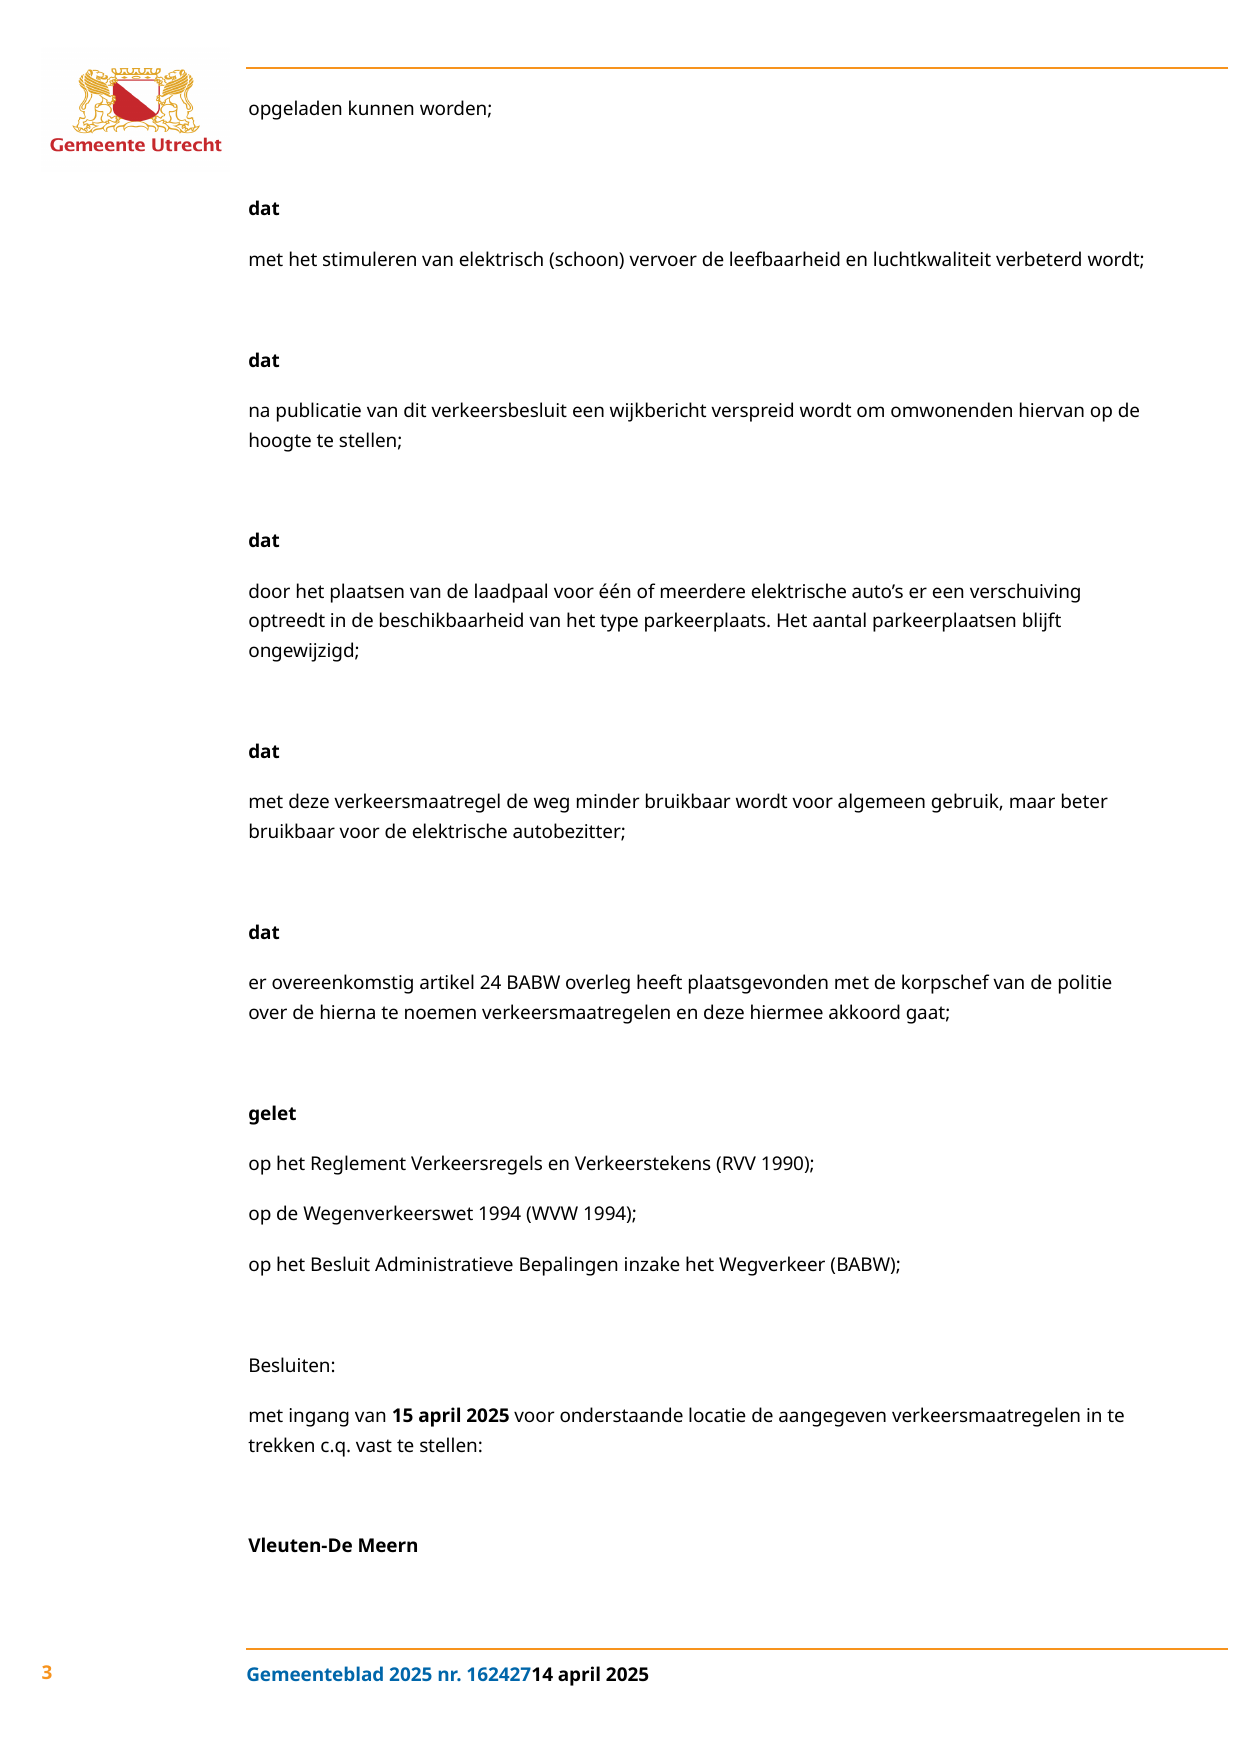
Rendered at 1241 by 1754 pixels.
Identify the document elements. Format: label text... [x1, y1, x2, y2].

text gelet [248, 1100, 1152, 1126]
text dat [248, 738, 1152, 764]
text dat [248, 528, 1152, 553]
text dat [248, 919, 1152, 945]
text dat [248, 347, 1152, 373]
text op het Reglement Verkeersregels en Verkeerstekens (RVV 1990); [248, 1150, 1152, 1176]
text Vleuten-De Meern [248, 1533, 1152, 1558]
text na publicatie van dit verkeersbesluit een wijkbericht verspreid wordt om omwonenden hiervan op de hoogte te stellen; [248, 397, 1152, 453]
text opgeladen kunnen worden; [248, 95, 1152, 121]
text door het plaatsen van de laadpaal voor één of meerdere elektrische auto’s er een verschuiving optreedt in de beschikbaarheid van het type parkeerplaats. Het aantal parkeerplaatsen blijft ongewijzigd; [248, 578, 1152, 663]
text er overeenkomstig artikel 24 BABW overleg heeft plaatsgevonden met de korpschef van de politie over de hierna te noemen verkeersmaatregelen en deze hiermee akkoord gaat; [248, 969, 1152, 1025]
text met ingang van 15 april 2025 voor onderstaande locatie de aangegeven verkeersmaatregelen in te trekken c.q. vast te stellen: [248, 1402, 1152, 1458]
text dat [248, 196, 1152, 221]
text met deze verkeersmaatregel de weg minder bruikbaar wordt voor algemeen gebruik, maar beter bruikbaar voor de elektrische autobezitter; [248, 788, 1152, 844]
text op het Besluit Administratieve Bepalingen inzake het Wegverkeer (BABW); [248, 1251, 1152, 1277]
text op de Wegenverkeerswet 1994 (WVW 1994); [248, 1201, 1152, 1226]
picture [41, 47, 231, 172]
text Besluiten: [248, 1352, 1152, 1378]
text met het stimuleren van elektrisch (schoon) vervoer de leefbaarheid en luchtkwaliteit verbeterd wordt; [248, 246, 1152, 272]
